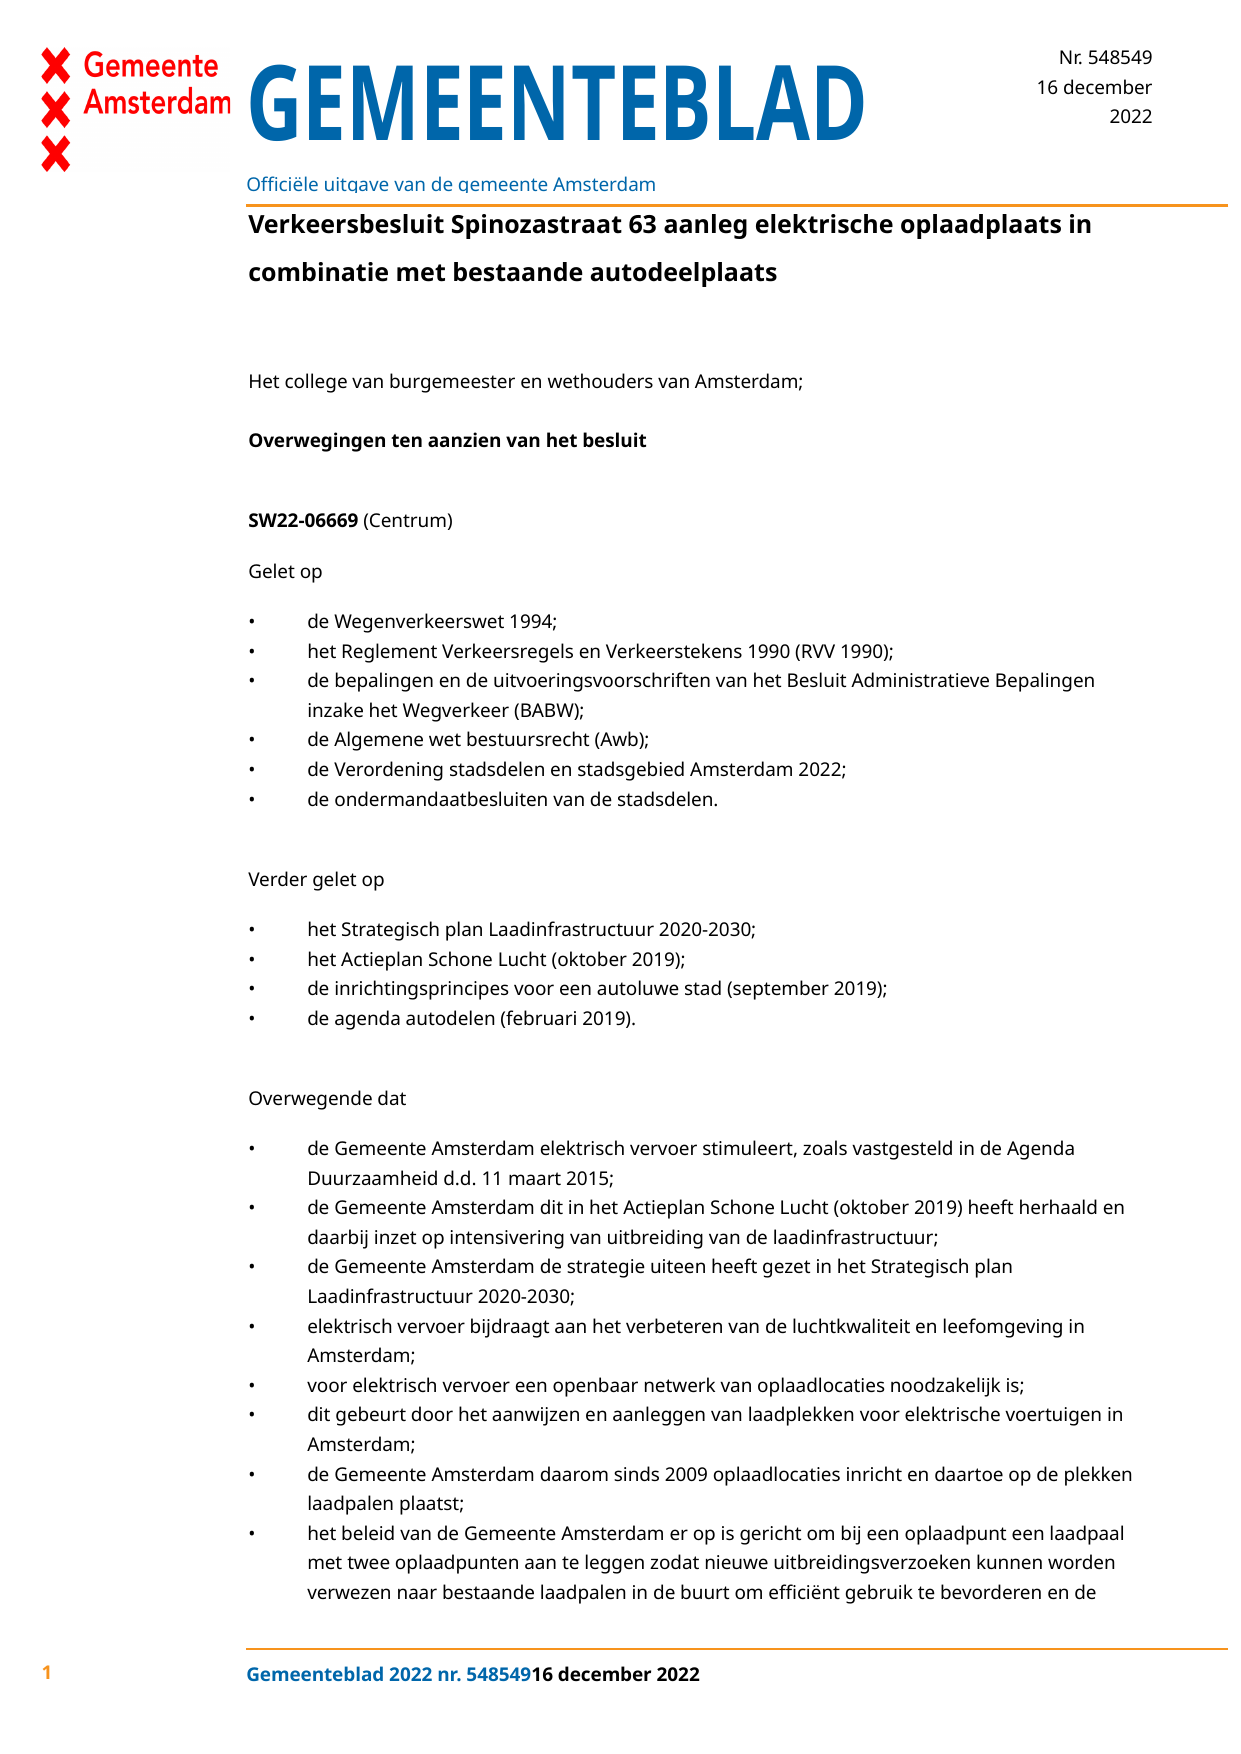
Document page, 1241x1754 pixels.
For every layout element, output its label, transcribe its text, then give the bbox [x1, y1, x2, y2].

list het Reglement Verkeersregels en Verkeerstekens 1990 (RVV 1990); [248, 638, 1152, 663]
list de Gemeente Amsterdam dit in het Actieplan Schone Lucht (oktober 2019) heeft herhaald en daarbij inzet op intensivering van uitbreiding van de laadinfrastructuur; [248, 1194, 1152, 1250]
text Het college van burgemeester en wethouders van Amsterdam; [248, 368, 1152, 394]
list de Gemeente Amsterdam daarom sinds 2009 oplaadlocaties inricht en daartoe op de plekken laadpalen plaatst; [248, 1461, 1152, 1516]
picture [41, 47, 231, 172]
text Gelet op [248, 558, 1152, 583]
list voor elektrisch vervoer een openbaar netwerk van oplaadlocaties noodzakelijk is; [248, 1372, 1152, 1398]
text Overwegende dat [248, 1085, 1152, 1111]
list de agenda autodelen (februari 2019). [248, 1005, 1152, 1031]
list het Actieplan Schone Lucht (oktober 2019); [248, 946, 1152, 971]
list de Gemeente Amsterdam de strategie uiteen heeft gezet in het Strategisch plan Laadinfrastructuur 2020-2030; [248, 1254, 1152, 1309]
list de Wegenverkeerswet 1994; [248, 608, 1152, 634]
text Overwegingen ten aanzien van het besluit [248, 427, 1152, 453]
list dit gebeurt door het aanwijzen en aanleggen van laadplekken voor elektrische voertuigen in Amsterdam; [248, 1402, 1152, 1457]
list de inrichtingsprincipes voor een autoluwe stad (september 2019); [248, 975, 1152, 1001]
text Verkeersbesluit Spinozastraat 63 aanleg elektrische oplaadplaats in combinatie met bestaande autodeelplaats [248, 207, 1152, 288]
list de Gemeente Amsterdam elektrisch vervoer stimuleert, zoals vastgesteld in de Agenda Duurzaamheid d.d. 11 maart 2015; [248, 1135, 1152, 1191]
list de bepalingen en de uitvoeringsvoorschriften van het Besluit Administratieve Bepalingen inzake het Wegverkeer (BABW); [248, 667, 1152, 723]
list het Strategisch plan Laadinfrastructuur 2020-2030; [248, 916, 1152, 942]
list de Verordening stadsdelen en stadsgebied Amsterdam 2022; [248, 756, 1152, 782]
list elektrisch vervoer bijdraagt aan het verbeteren van de luchtkwaliteit en leefomgeving in Amsterdam; [248, 1313, 1152, 1368]
list de ondermandaatbesluiten van de stadsdelen. [248, 786, 1152, 811]
text Verder gelet op [248, 866, 1152, 891]
text SW22-06669 (Centrum) [248, 507, 1152, 533]
list de Algemene wet bestuursrecht (Awb); [248, 727, 1152, 752]
list het beleid van de Gemeente Amsterdam er op is gericht om bij een oplaadpunt een laadpaal met twee oplaadpunten aan te leggen zodat nieuwe uitbreidingsverzoeken kunnen worden verwezen naar bestaande laadpalen in de buurt om efficiënt gebruik te bevorderen en de [248, 1520, 1152, 1605]
